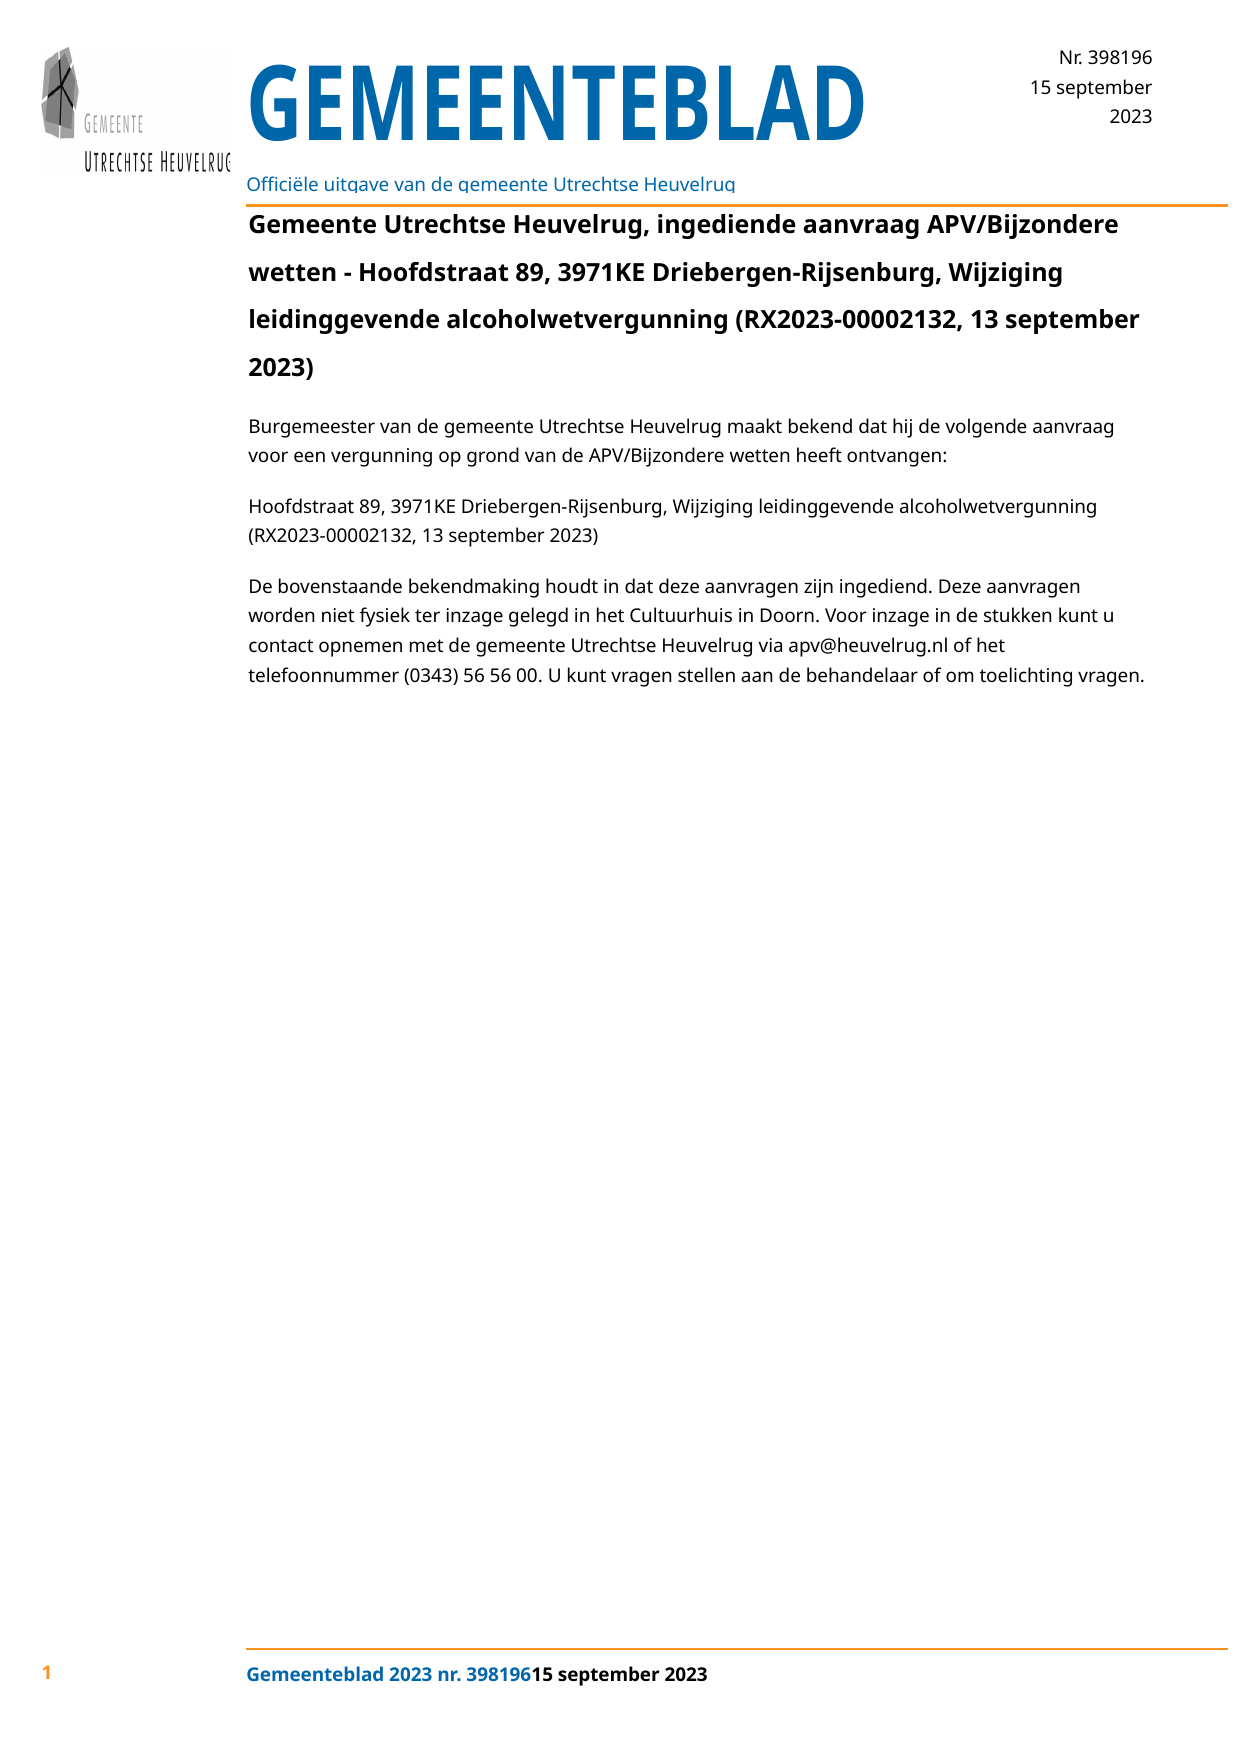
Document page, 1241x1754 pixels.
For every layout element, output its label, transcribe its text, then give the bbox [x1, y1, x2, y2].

picture [41, 47, 231, 172]
text De bovenstaande bekendmaking houdt in dat deze aanvragen zijn ingediend. Deze aanvragen worden niet fysiek ter inzage gelegd in het Cultuurhuis in Doorn. Voor inzage in de stukken kunt u contact opnemen met de gemeente Utrechtse Heuvelrug via apv@heuvelrug.nl of het telefoonnummer (0343) 56 56 00. U kunt vragen stellen aan de behandelaar of om toelichting vragen. [248, 573, 1152, 688]
text Burgemeester van de gemeente Utrechtse Heuvelrug maakt bekend dat hij de volgende aanvraag voor een vergunning op grond van de APV/Bijzondere wetten heeft ontvangen: [248, 413, 1152, 468]
text Gemeente Utrechtse Heuvelrug, ingediende aanvraag APV/Bijzondere wetten - Hoofdstraat 89, 3971KE Driebergen-Rijsenburg, Wijziging leidinggevende alcoholwetvergunning (RX2023-00002132, 13 september 2023) [248, 207, 1152, 384]
text Hoofdstraat 89, 3971KE Driebergen-Rijsenburg, Wijziging leidinggevende alcoholwetvergunning (RX2023-00002132, 13 september 2023) [248, 493, 1152, 548]
